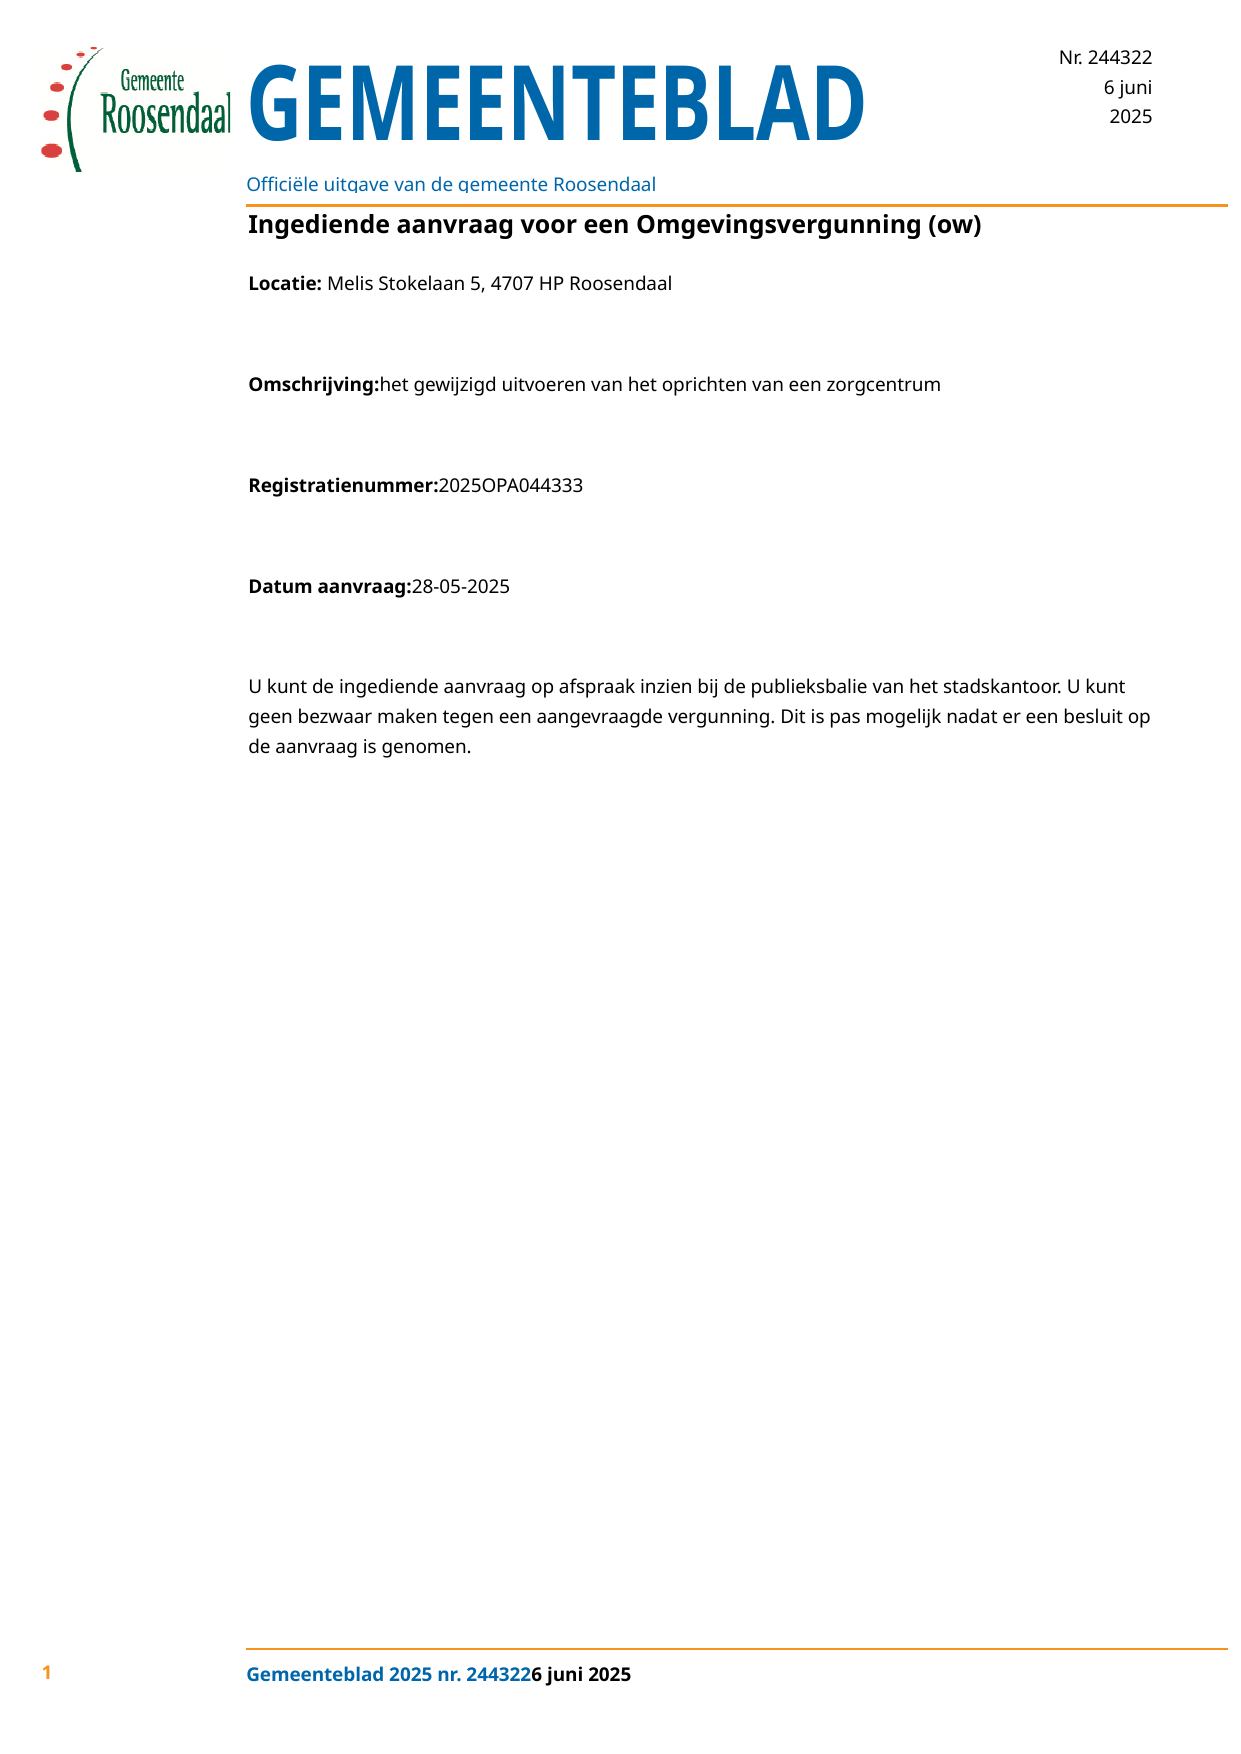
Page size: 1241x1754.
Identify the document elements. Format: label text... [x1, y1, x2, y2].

picture [41, 47, 231, 172]
text Locatie: Melis Stokelaan 5, 4707 HP Roosendaal [248, 270, 1152, 296]
text Registratienummer:2025OPA044333 [248, 472, 1152, 498]
text Omschrijving:het gewijzigd uitvoeren van het oprichten van een zorgcentrum [248, 371, 1152, 397]
text Datum aanvraag:28-05-2025 [248, 573, 1152, 598]
text Ingediende aanvraag voor een Omgevingsvergunning (ow) [248, 207, 1152, 241]
text U kunt de ingediende aanvraag op afspraak inzien bij de publieksbalie van het stadskantoor. U kunt geen bezwaar maken tegen een aangevraagde vergunning. Dit is pas mogelijk nadat er een besluit op de aanvraag is genomen. [248, 674, 1152, 758]
